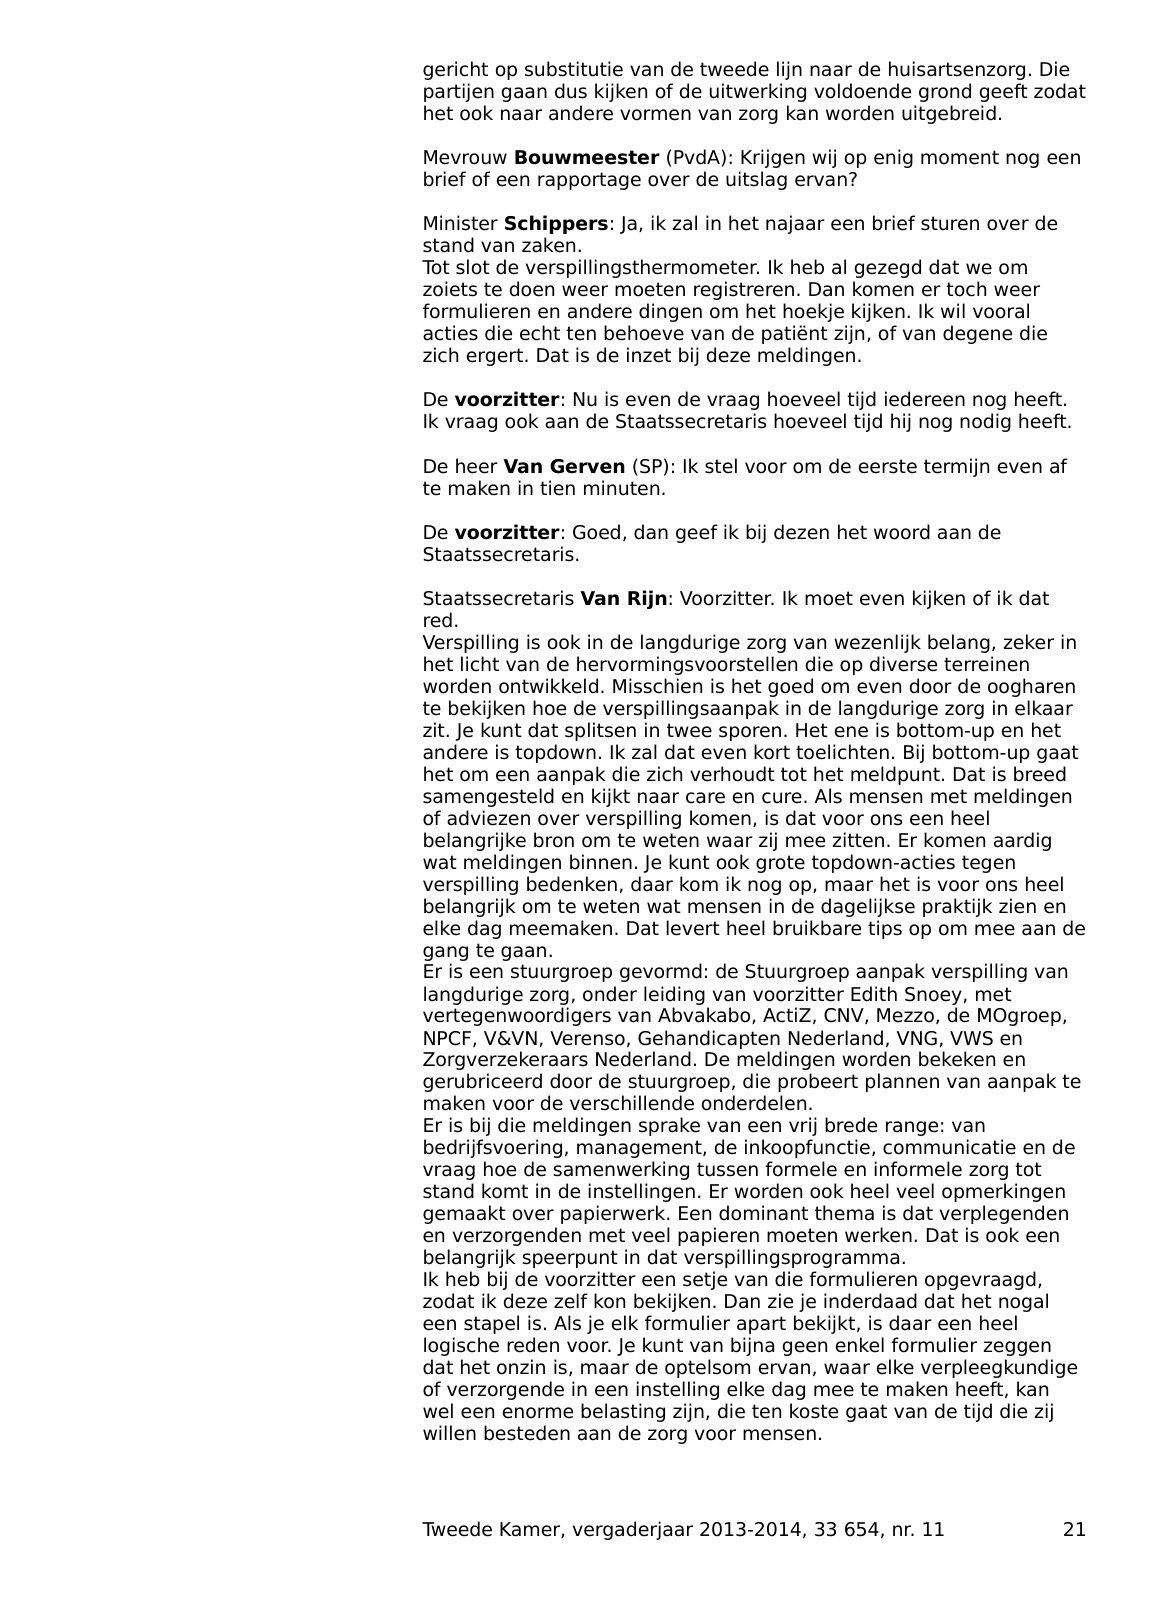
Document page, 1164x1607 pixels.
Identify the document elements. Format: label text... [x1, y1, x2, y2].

text De voorzitter: Nu is even de vraag hoeveel tijd iedereen nog heeft. Ik vraag ook aan de Staatssecretaris hoeveel tijd hij nog nodig heeft. [422, 389, 1087, 433]
text Minister Schippers: Ja, ik zal in het najaar een brief sturen over de stand van zaken. [422, 213, 1087, 257]
text Tot slot de verspillingsthermometer. Ik heb al gezegd dat we om zoiets te doen weer moeten registreren. Dan komen er toch weer formulieren en andere dingen om het hoekje kijken. Ik wil vooral acties die echt ten behoeve van de patiënt zijn, of van degene die zich ergert. Dat is de inzet bij deze meldingen. [422, 257, 1087, 367]
text De heer Van Gerven (SP): Ik stel voor om de eerste termijn even af te maken in tien minuten. [422, 456, 1087, 499]
text gericht op substitutie van de tweede lijn naar de huisartsenzorg. Die partijen gaan dus kijken of de uitwerking voldoende grond geeft zodat het ook naar andere vormen van zorg kan worden uitgebreid. [422, 59, 1087, 125]
text Staatssecretaris Van Rijn: Voorzitter. Ik moet even kijken of ik dat red. [422, 588, 1087, 632]
text Er is een stuurgroep gevormd: de Stuurgroep aanpak verspilling van langdurige zorg, onder leiding van voorzitter Edith Snoey, met vertegenwoordigers van Abvakabo, ActiZ, CNV, Mezzo, de MOgroep, NPCF, V&VN, Verenso, Gehandicapten Nederland, VNG, VWS en Zorgverzekeraars Nederland. De meldingen worden bekeken en gerubriceerd door de stuurgroep, die probeert plannen van aanpak te maken voor de verschillende onderdelen. [422, 961, 1087, 1115]
text Mevrouw Bouwmeester (PvdA): Krijgen wij op enig moment nog een brief of een rapportage over de uitslag ervan? [422, 147, 1087, 191]
text Verspilling is ook in de langdurige zorg van wezenlijk belang, zeker in het licht van de hervormingsvoorstellen die op diverse terreinen worden ontwikkeld. Misschien is het goed om even door de oogharen te bekijken hoe de verspillingsaanpak in de langdurige zorg in elkaar zit. Je kunt dat splitsen in twee sporen. Het ene is bottom-up en het andere is topdown. Ik zal dat even kort toelichten. Bij bottom-up gaat het om een aanpak die zich verhoudt tot het meldpunt. Dat is breed samengesteld en kijkt naar care en cure. Als mensen met meldingen of adviezen over verspilling komen, is dat voor ons een heel belangrijke bron om te weten waar zij mee zitten. Er komen aardig wat meldingen binnen. Je kunt ook grote topdown-acties tegen verspilling bedenken, daar kom ik nog op, maar het is voor ons heel belangrijk om te weten wat mensen in de dagelijkse praktijk zien en elke dag meemaken. Dat levert heel bruikbare tips op om mee aan de gang te gaan. [422, 632, 1087, 961]
text Er is bij die meldingen sprake van een vrij brede range: van bedrijfsvoering, management, de inkoopfunctie, communicatie en de vraag hoe de samenwerking tussen formele en informele zorg tot stand komt in de instellingen. Er worden ook heel veel opmerkingen gemaakt over papierwerk. Een dominant thema is dat verplegenden en verzorgenden met veel papieren moeten werken. Dat is ook een belangrijk speerpunt in dat verspillingsprogramma. [422, 1115, 1087, 1269]
text Ik heb bij de voorzitter een setje van die formulieren opgevraagd, zodat ik deze zelf kon bekijken. Dan zie je inderdaad dat het nogal een stapel is. Als je elk formulier apart bekijkt, is daar een heel logische reden voor. Je kunt van bijna geen enkel formulier zeggen dat het onzin is, maar de optelsom ervan, waar elke verpleegkundige of verzorgende in een instelling elke dag mee te maken heeft, kan wel een enorme belasting zijn, die ten koste gaat van de tijd die zij willen besteden aan de zorg voor mensen. [422, 1269, 1087, 1445]
text De voorzitter: Goed, dan geef ik bij dezen het woord aan de Staatssecretaris. [422, 522, 1087, 566]
